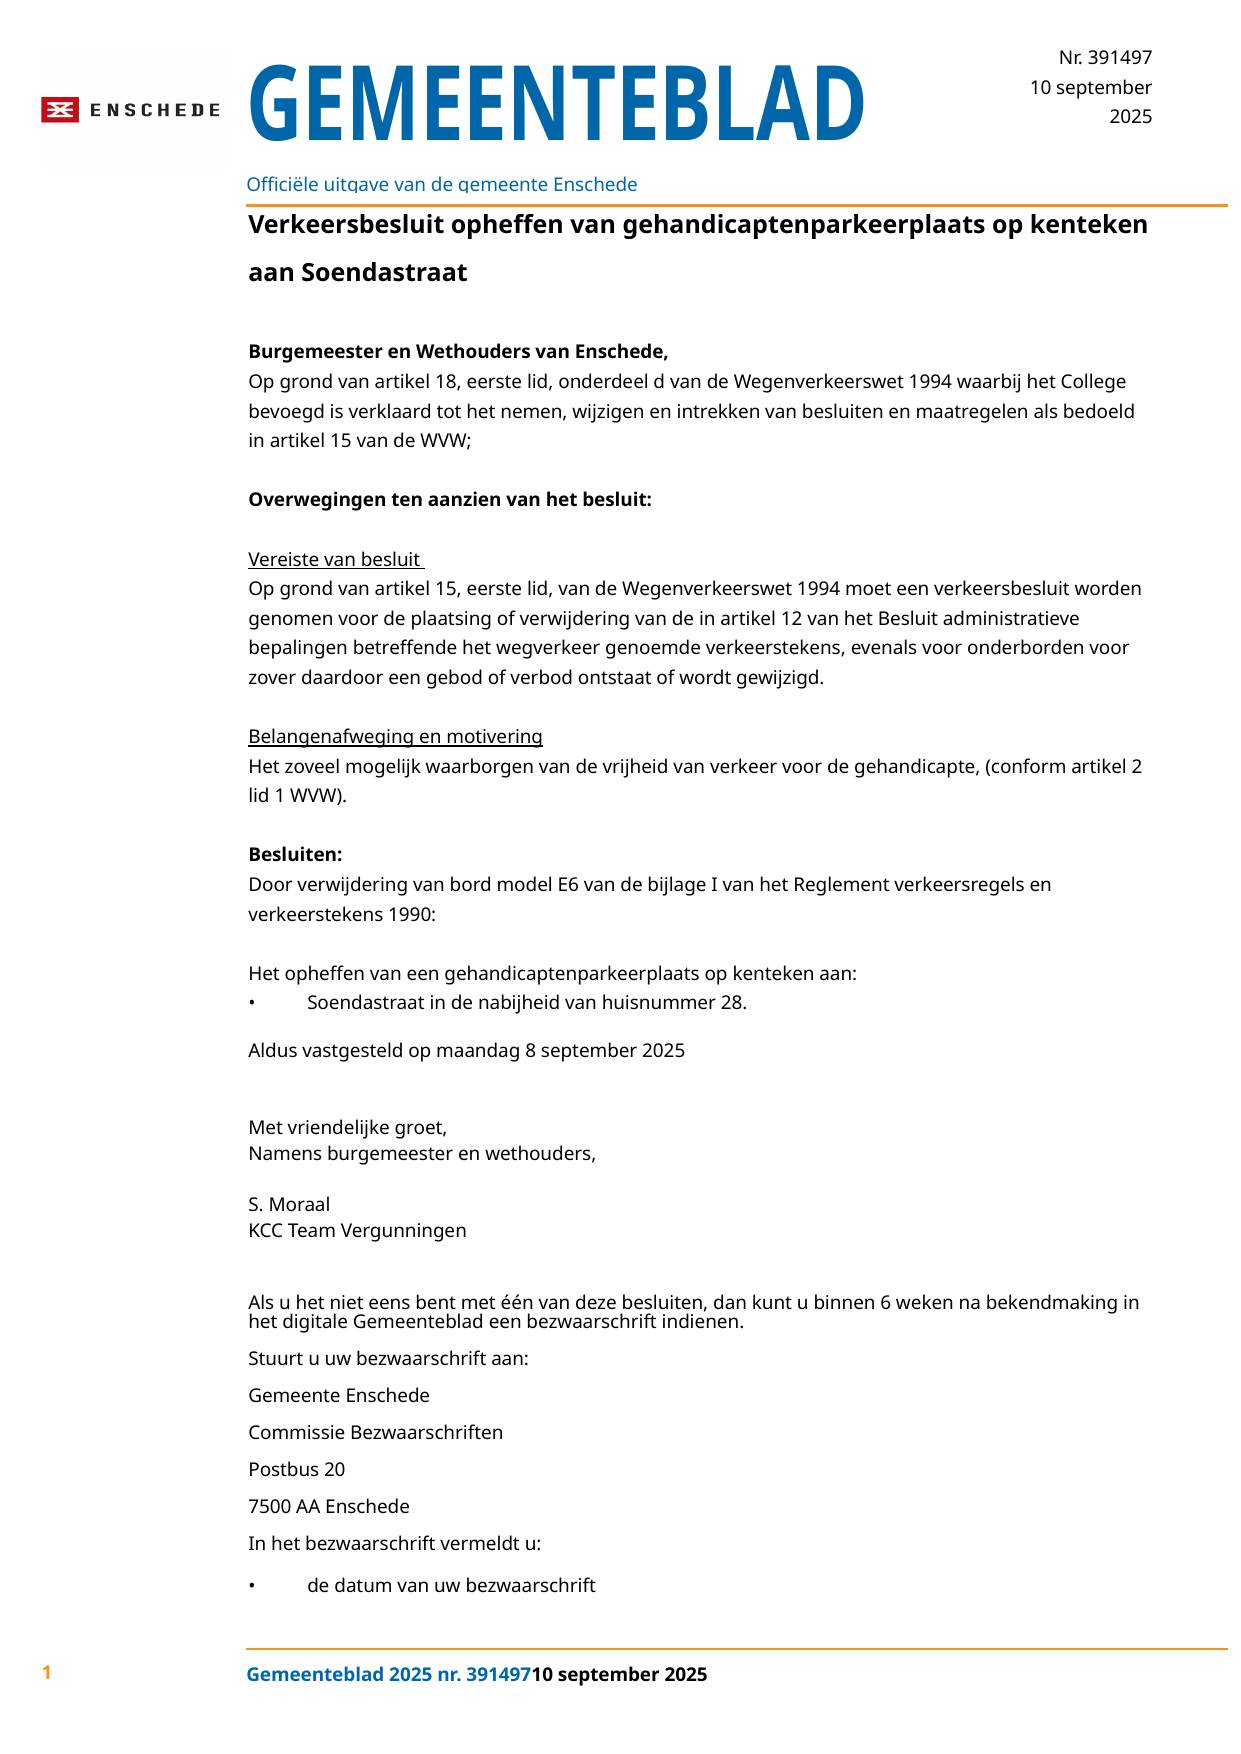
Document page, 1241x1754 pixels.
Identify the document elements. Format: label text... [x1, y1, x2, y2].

text S. Moraal [248, 1192, 1152, 1217]
text Stuurt u uw bezwaarschrift aan: [248, 1350, 1152, 1369]
text Postbus 20 [248, 1461, 1152, 1480]
text Burgemeester en Wethouders van Enschede, [248, 339, 1152, 364]
text Het opheffen van een gehandicaptenparkeerplaats op kenteken aan: [248, 960, 1152, 986]
text Gemeente Enschede [248, 1387, 1152, 1406]
text Vereiste van besluit [248, 546, 1152, 571]
text Als u het niet eens bent met één van deze besluiten, dan kunt u binnen 6 weken na bekendmaking in het digitale Gemeenteblad een bezwaarschrift indienen. [248, 1294, 1152, 1332]
text Op grond van artikel 15, eerste lid, van de Wegenverkeerswet 1994 moet een verkeersbesluit worden genomen voor de plaatsing of verwijdering van de in artikel 12 van het Besluit administratieve bepalingen betreffende het wegverkeer genoemde verkeerstekens, evenals voor onderborden voor zover daardoor een gebod of verbod ontstaat of wordt gewijzigd. [248, 575, 1152, 690]
text 7500 AA Enschede [248, 1498, 1152, 1517]
text KCC Team Vergunningen [248, 1217, 1152, 1243]
text Commissie Bezwaarschriften [248, 1424, 1152, 1443]
list de datum van uw bezwaarschrift [248, 1572, 1152, 1598]
text Door verwijdering van bord model E6 van de bijlage I van het Reglement verkeersregels en verkeerstekens 1990: [248, 871, 1152, 926]
text Namens burgemeester en wethouders, [248, 1140, 1152, 1166]
text Overwegingen ten aanzien van het besluit: [248, 487, 1152, 512]
picture [41, 47, 231, 172]
text Op grond van artikel 18, eerste lid, onderdeel d van de Wegenverkeerswet 1994 waarbij het College bevoegd is verklaard tot het nemen, wijzigen en intrekken van besluiten en maatregelen als bedoeld in artikel 15 van de WVW; [248, 368, 1152, 453]
text Met vriendelijke groet, [248, 1114, 1152, 1140]
text Aldus vastgesteld op maandag 8 september 2025 [248, 1037, 1152, 1063]
text Belangenafweging en motivering [248, 723, 1152, 749]
text Verkeersbesluit opheffen van gehandicaptenparkeerplaats op kenteken aan Soendastraat [248, 207, 1152, 288]
text Het zoveel mogelijk waarborgen van de vrijheid van verkeer voor de gehandicapte, (conform artikel 2 lid 1 WVW). [248, 753, 1152, 808]
list Soendastraat in de nabijheid van huisnummer 28. [248, 989, 1152, 1015]
text Besluiten: [248, 842, 1152, 867]
text In het bezwaarschrift vermeldt u: [248, 1535, 1152, 1554]
